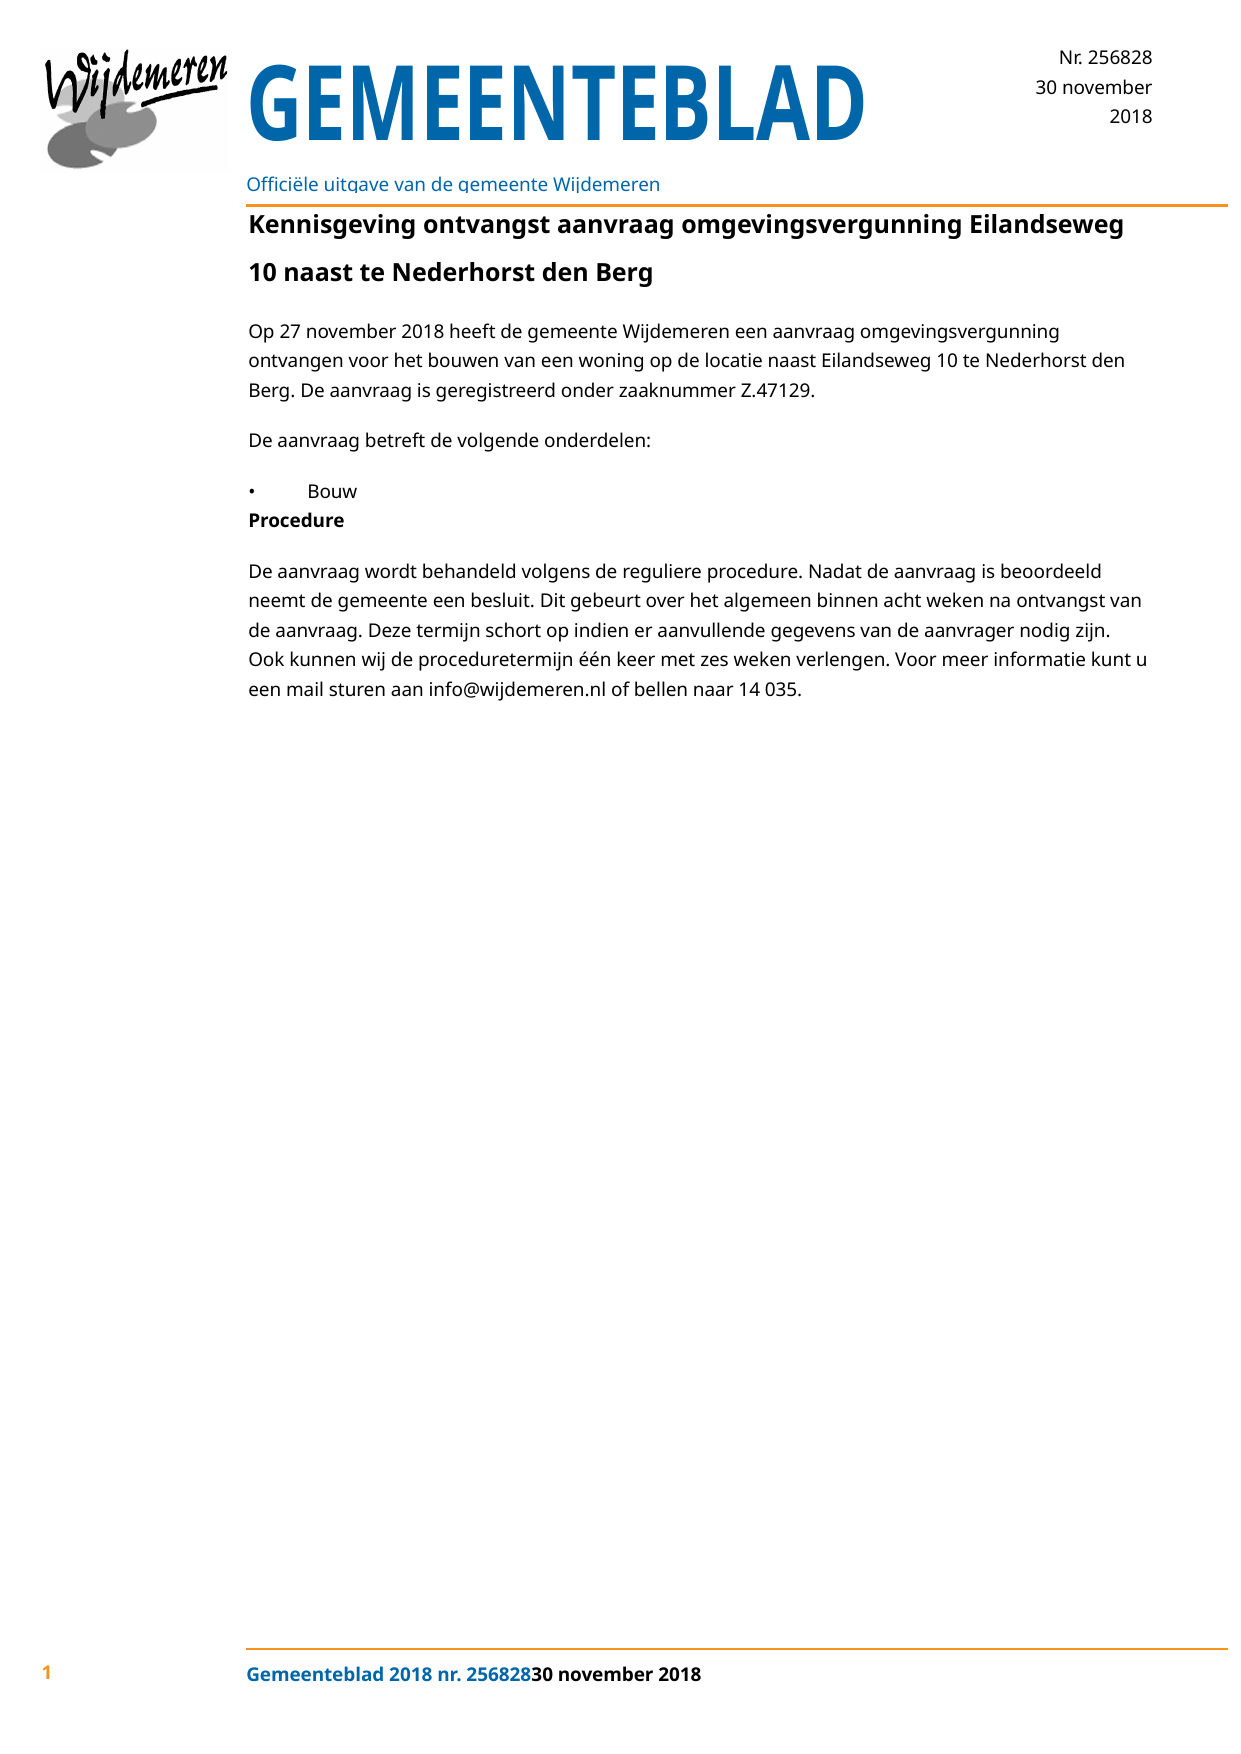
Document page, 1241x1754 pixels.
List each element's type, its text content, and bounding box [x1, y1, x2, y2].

text De aanvraag wordt behandeld volgens de reguliere procedure. Nadat de aanvraag is beoordeeld neemt de gemeente een besluit. Dit gebeurt over het algemeen binnen acht weken na ontvangst van de aanvraag. Deze termijn schort op indien er aanvullende gegevens van de aanvrager nodig zijn. Ook kunnen wij de proceduretermijn één keer met zes weken verlengen. Voor meer informatie kunt u een mail sturen aan info@wijdemeren.nl of bellen naar 14 035. [248, 558, 1152, 702]
text Op 27 november 2018 heeft de gemeente Wijdemeren een aanvraag omgevingsvergunning ontvangen voor het bouwen van een woning op de locatie naast Eilandseweg 10 te Nederhorst den Berg. De aanvraag is geregistreerd onder zaaknummer Z.47129. [248, 318, 1152, 403]
list Bouw [248, 478, 1152, 504]
text Kennisgeving ontvangst aanvraag omgevingsvergunning Eilandseweg 10 naast te Nederhorst den Berg [248, 207, 1152, 288]
text Procedure [248, 507, 1152, 533]
picture [41, 47, 231, 172]
text De aanvraag betreft de volgende onderdelen: [248, 427, 1152, 453]
